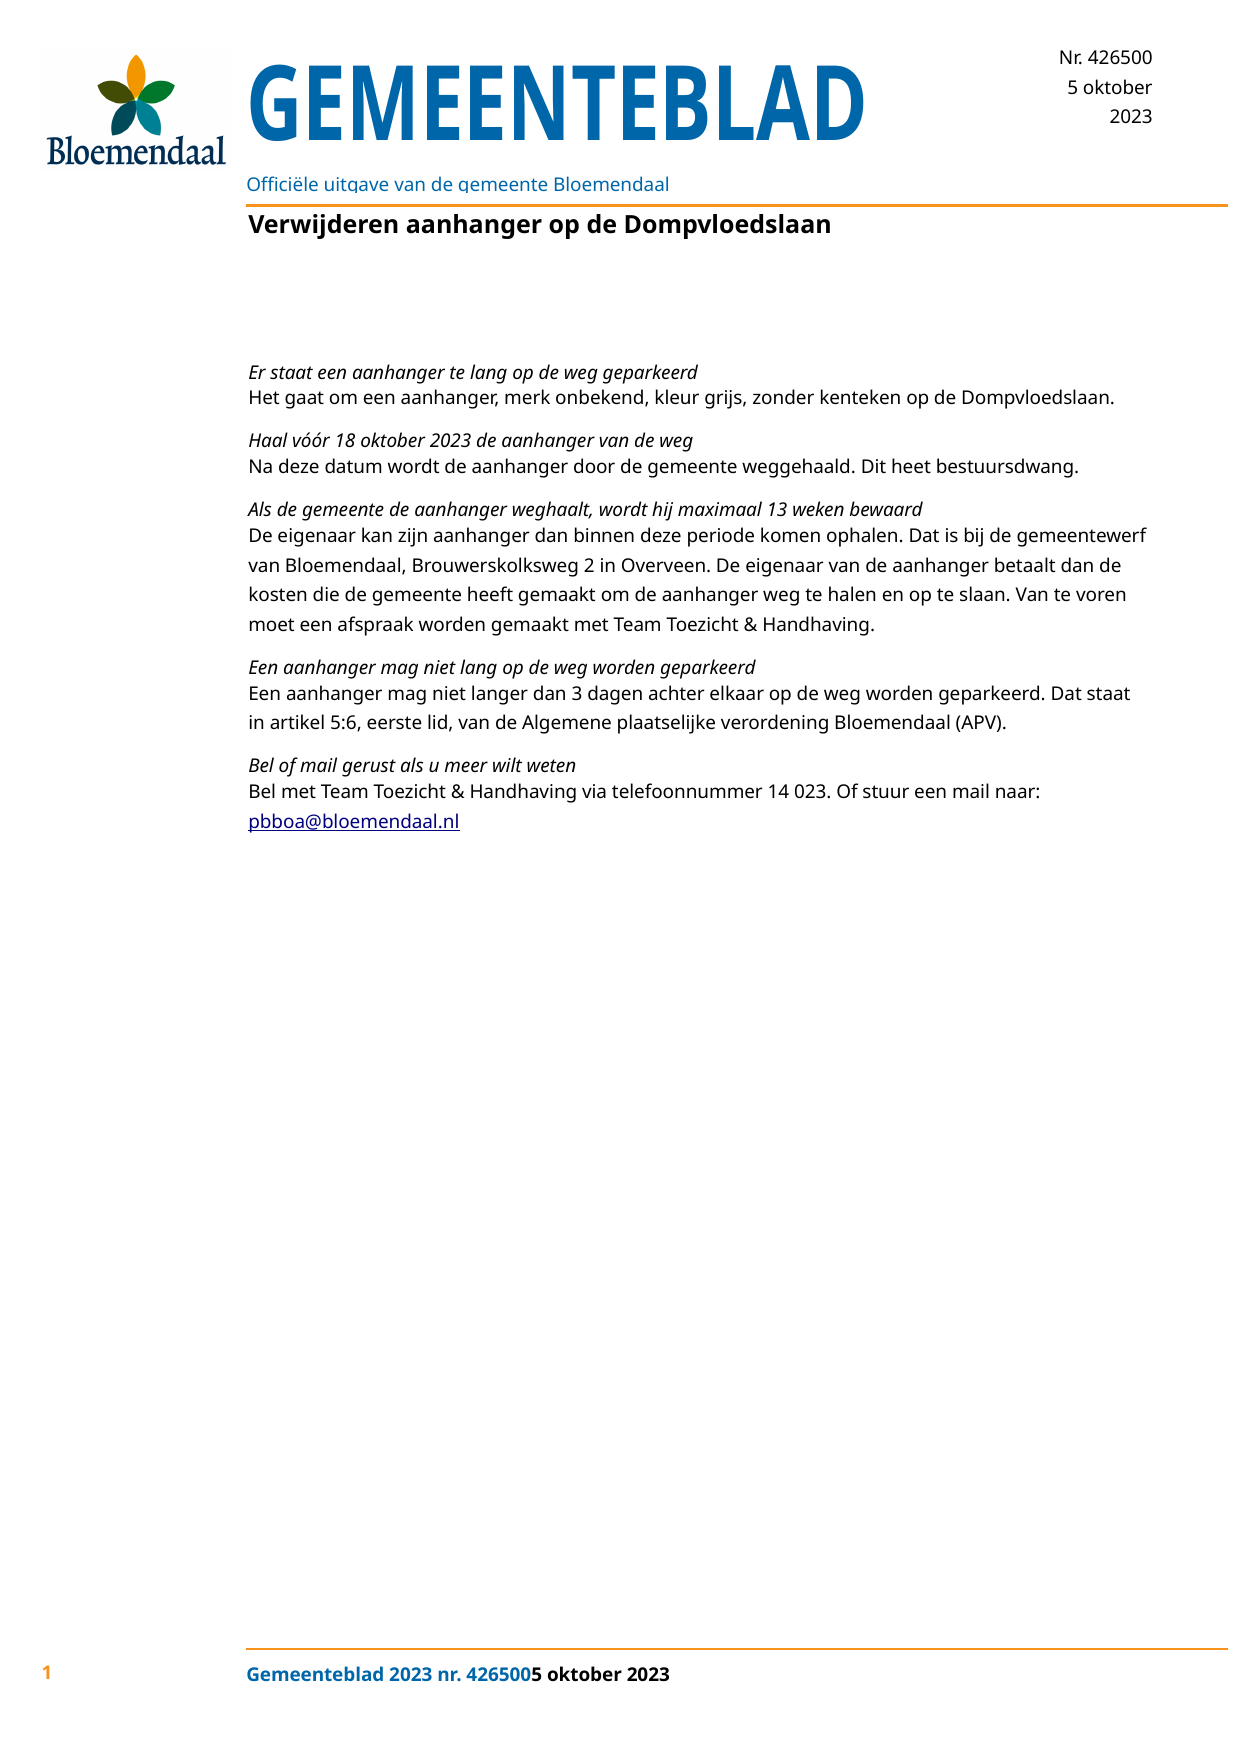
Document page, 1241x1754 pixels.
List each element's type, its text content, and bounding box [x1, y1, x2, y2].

text Haal vóór 18 oktober 2023 de aanhanger van de weg [248, 428, 1152, 453]
text Het gaat om een aanhanger, merk onbekend, kleur grijs, zonder kenteken op de Dompvloedslaan. [248, 384, 1152, 410]
text Bel of mail gerust als u meer wilt weten [248, 753, 1152, 778]
text Als de gemeente de aanhanger weghaalt, wordt hij maximaal 13 weken bewaard [248, 497, 1152, 522]
text Verwijderen aanhanger op de Dompvloedslaan [248, 207, 1152, 241]
text Er staat een aanhanger te lang op de weg geparkeerd [248, 359, 1152, 384]
text De eigenaar kan zijn aanhanger dan binnen deze periode komen ophalen. Dat is bij de gemeentewerf van Bloemendaal, Brouwerskolksweg 2 in Overveen. De eigenaar van de aanhanger betaalt dan de kosten die de gemeente heeft gemaakt om de aanhanger weg te halen en op te slaan. Van te voren moet een afspraak worden gemaakt met Team Toezicht & Handhaving. [248, 522, 1152, 637]
text Na deze datum wordt de aanhanger door de gemeente weggehaald. Dit heet bestuursdwang. [248, 453, 1152, 479]
text Een aanhanger mag niet lang op de weg worden geparkeerd [248, 654, 1152, 680]
text Bel met Team Toezicht & Handhaving via telefoonnummer 14 023. Of stuur een mail naar: pbboa@bloemendaal.nl [248, 778, 1152, 834]
picture [41, 47, 231, 172]
text Een aanhanger mag niet langer dan 3 dagen achter elkaar op de weg worden geparkeerd. Dat staat in artikel 5:6, eerste lid, van de Algemene plaatselijke verordening Bloemendaal (APV). [248, 680, 1152, 735]
